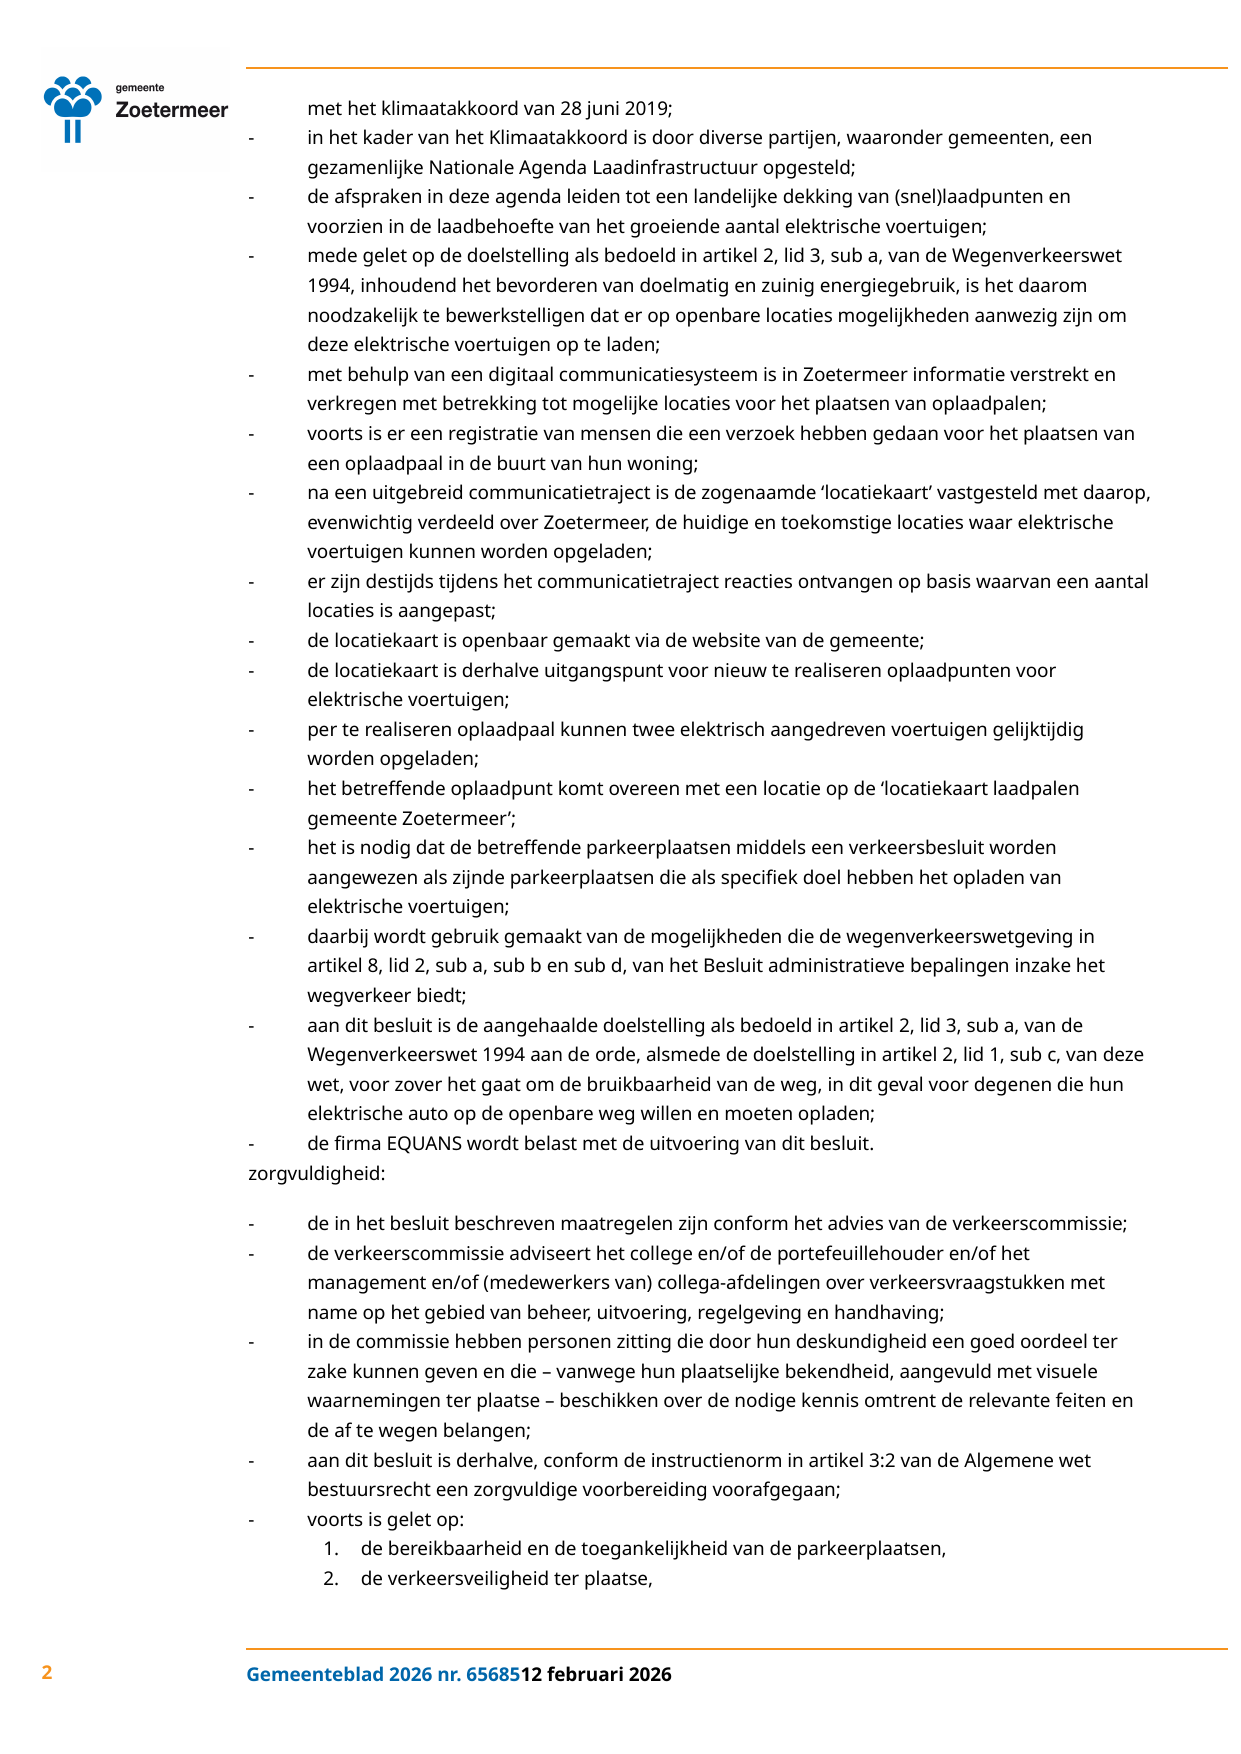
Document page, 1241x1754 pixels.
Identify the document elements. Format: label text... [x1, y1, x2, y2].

list voorts is gelet op: [248, 1506, 1152, 1532]
text zorgvuldigheid: [248, 1160, 1152, 1186]
list mede gelet op de doelstelling als bedoeld in artikel 2, lid 3, sub a, van de Wegenverkeerswet 1994, inhoudend het bevorderen van doelmatig en zuinig energiegebruik, is het daarom noodzakelijk te bewerkstelligen dat er op openbare locaties mogelijkheden aanwezig zijn om deze elektrische voertuigen op te laden; [248, 243, 1152, 357]
list voorts is er een registratie van mensen die een verzoek hebben gedaan voor het plaatsen van een oplaadpaal in de buurt van hun woning; [248, 420, 1152, 476]
picture [41, 47, 231, 172]
list in het kader van het Klimaatakkoord is door diverse partijen, waaronder gemeenten, een gezamenlijke Nationale Agenda Laadinfrastructuur opgesteld; [248, 124, 1152, 180]
list de locatiekaart is derhalve uitgangspunt voor nieuw te realiseren oplaadpunten voor elektrische voertuigen; [248, 657, 1152, 712]
list daarbij wordt gebruik gemaakt van de mogelijkheden die de wegenverkeerswetgeving in artikel 8, lid 2, sub a, sub b en sub d, van het Besluit administratieve bepalingen inzake het wegverkeer biedt; [248, 923, 1152, 1008]
list in de commissie hebben personen zitting die door hun deskundigheid een goed oordeel ter zake kunnen geven en die – vanwege hun plaatselijke bekendheid, aangevuld met visuele waarnemingen ter plaatse – beschikken over de nodige kennis omtrent de relevante feiten en de af te wegen belangen; [248, 1328, 1152, 1443]
list aan dit besluit is derhalve, conform de instructienorm in artikel 3:2 van de Algemene wet bestuursrecht een zorgvuldige voorbereiding voorafgegaan; [248, 1447, 1152, 1502]
list de verkeersveiligheid ter plaatse, [323, 1565, 1152, 1591]
list na een uitgebreid communicatietraject is de zogenaamde ‘locatiekaart’ vastgesteld met daarop, evenwichtig verdeeld over Zoetermeer, de huidige en toekomstige locaties waar elektrische voertuigen kunnen worden opgeladen; [248, 479, 1152, 564]
list de afspraken in deze agenda leiden tot een landelijke dekking van (snel)laadpunten en voorzien in de laadbehoefte van het groeiende aantal elektrische voertuigen; [248, 183, 1152, 239]
list de locatiekaart is openbaar gemaakt via de website van de gemeente; [248, 627, 1152, 653]
list er zijn destijds tijdens het communicatietraject reacties ontvangen op basis waarvan een aantal locaties is aangepast; [248, 568, 1152, 623]
list de in het besluit beschreven maatregelen zijn conform het advies van de verkeerscommissie; [248, 1210, 1152, 1236]
list de firma EQUANS wordt belast met de uitvoering van dit besluit. [248, 1130, 1152, 1156]
list aan dit besluit is de aangehaalde doelstelling als bedoeld in artikel 2, lid 3, sub a, van de Wegenverkeerswet 1994 aan de orde, alsmede de doelstelling in artikel 2, lid 1, sub c, van deze wet, voor zover het gaat om de bruikbaarheid van de weg, in dit geval voor degenen die hun elektrische auto op de openbare weg willen en moeten opladen; [248, 1012, 1152, 1126]
list met het klimaatakkoord van 28 juni 2019; [248, 95, 1152, 121]
list per te realiseren oplaadpaal kunnen twee elektrisch aangedreven voertuigen gelijktijdig worden opgeladen; [248, 716, 1152, 771]
list de verkeerscommissie adviseert het college en/of de portefeuillehouder en/of het management en/of (medewerkers van) collega-afdelingen over verkeersvraagstukken met name op het gebied van beheer, uitvoering, regelgeving en handhaving; [248, 1240, 1152, 1325]
list het is nodig dat de betreffende parkeerplaatsen middels een verkeersbesluit worden aangewezen als zijnde parkeerplaatsen die als specifiek doel hebben het opladen van elektrische voertuigen; [248, 834, 1152, 919]
list met behulp van een digitaal communicatiesysteem is in Zoetermeer informatie verstrekt en verkregen met betrekking tot mogelijke locaties voor het plaatsen van oplaadpalen; [248, 361, 1152, 416]
list de bereikbaarheid en de toegankelijkheid van de parkeerplaatsen, [323, 1536, 1152, 1561]
list het betreffende oplaadpunt komt overeen met een locatie op de ‘locatiekaart laadpalen gemeente Zoetermeer’; [248, 775, 1152, 831]
